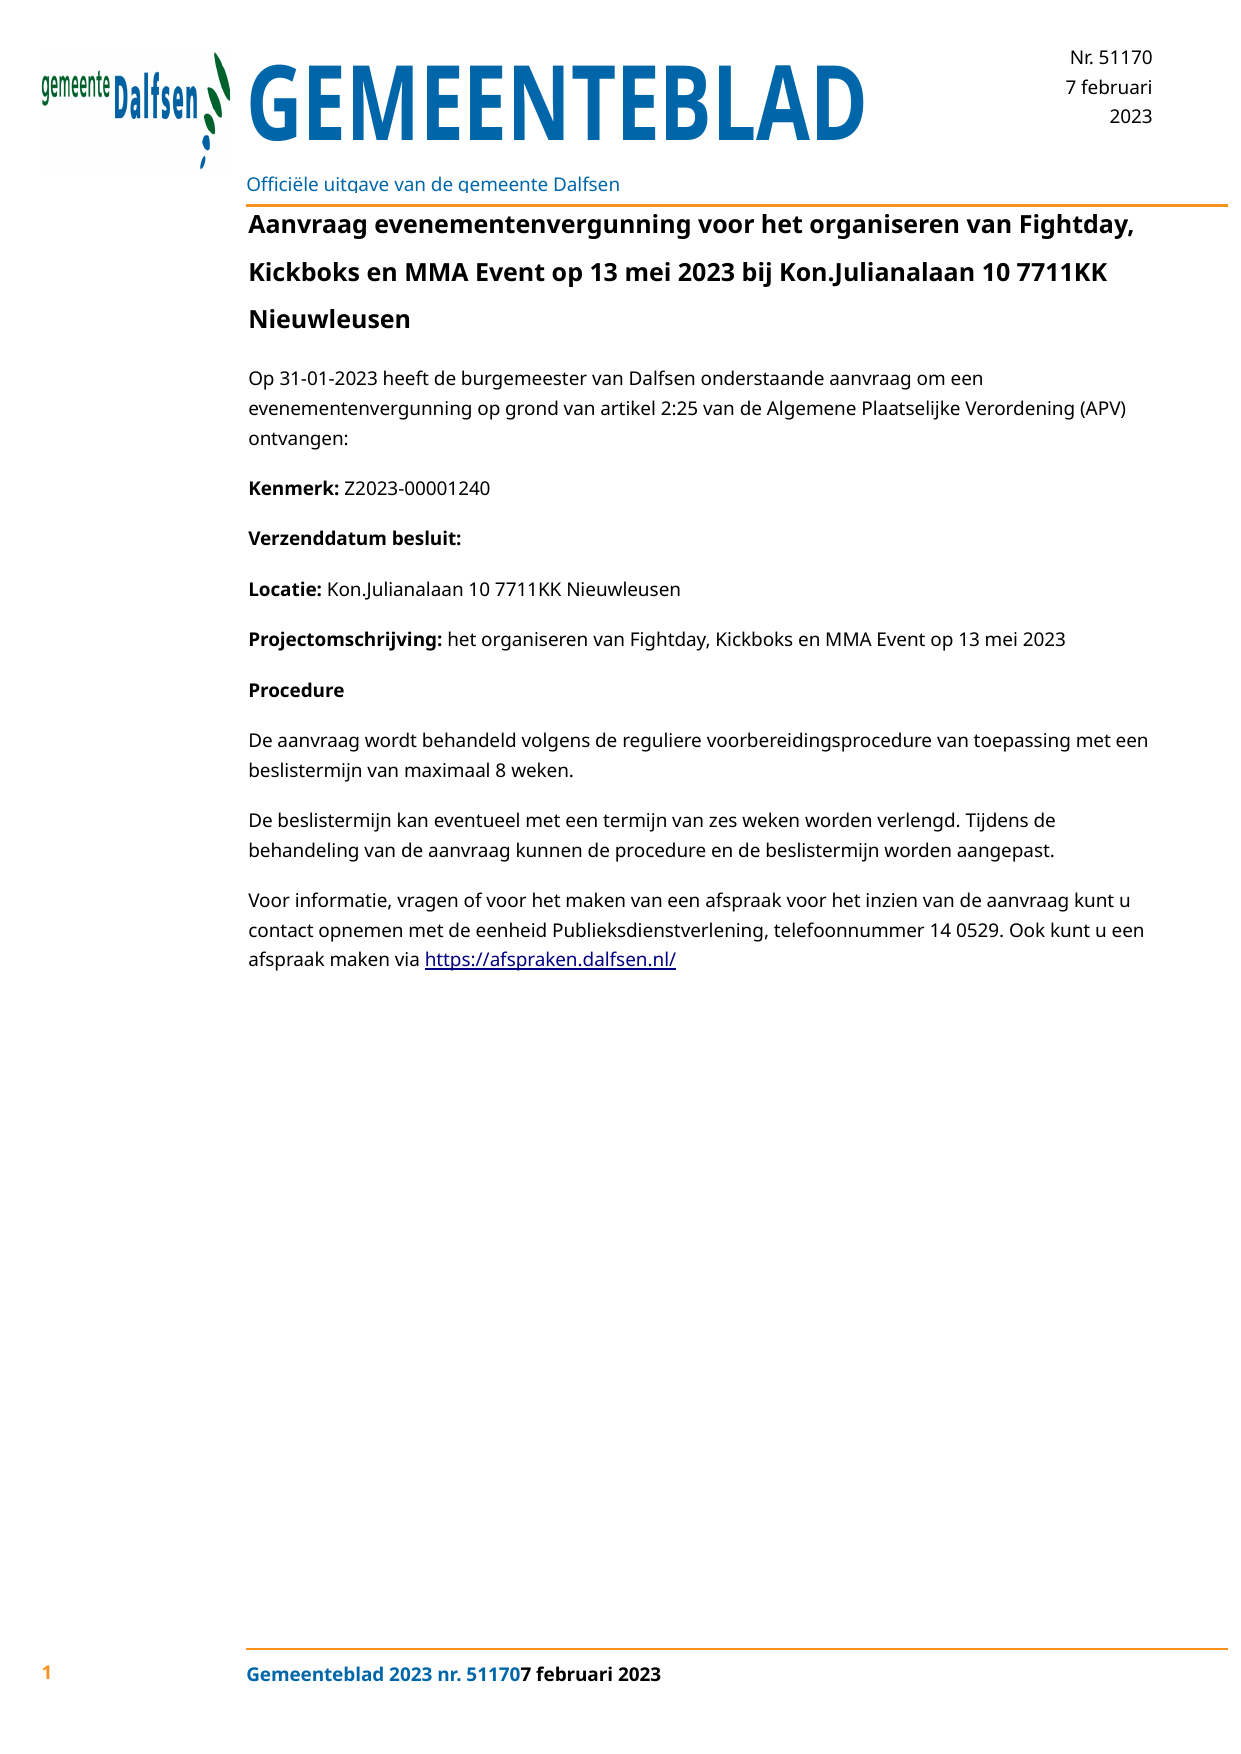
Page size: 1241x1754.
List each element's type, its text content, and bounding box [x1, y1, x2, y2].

text De beslistermijn kan eventueel met een termijn van zes weken worden verlengd. Tijdens de behandeling van de aanvraag kunnen de procedure en de beslistermijn worden aangepast. [248, 807, 1152, 862]
text Kenmerk: Z2023-00001240 [248, 475, 1152, 501]
picture [41, 47, 231, 172]
text Op 31-01-2023 heeft de burgemeester van Dalfsen onderstaande aanvraag om een evenementenvergunning op grond van artikel 2:25 van de Algemene Plaatselijke Verordening (APV) ontvangen: [248, 366, 1152, 450]
text Procedure [248, 677, 1152, 702]
text Aanvraag evenementenvergunning voor het organiseren van Fightday, Kickboks en MMA Event op 13 mei 2023 bij Kon.Julianalaan 10 7711KK Nieuwleusen [248, 207, 1152, 336]
text De aanvraag wordt behandeld volgens de reguliere voorbereidingsprocedure van toepassing met een beslistermijn van maximaal 8 weken. [248, 727, 1152, 782]
text Projectomschrijving: het organiseren van Fightday, Kickboks en MMA Event op 13 mei 2023 [248, 626, 1152, 652]
text Verzenddatum besluit: [248, 526, 1152, 551]
text Voor informatie, vragen of voor het maken van een afspraak voor het inzien van de aanvraag kunt u contact opnemen met de eenheid Publieksdienstverlening, telefoonnummer 14 0529. Ook kunt u een afspraak maken via https://afspraken.dalfsen.nl/ [248, 887, 1152, 972]
text Locatie: Kon.Julianalaan 10 7711KK Nieuwleusen [248, 576, 1152, 602]
